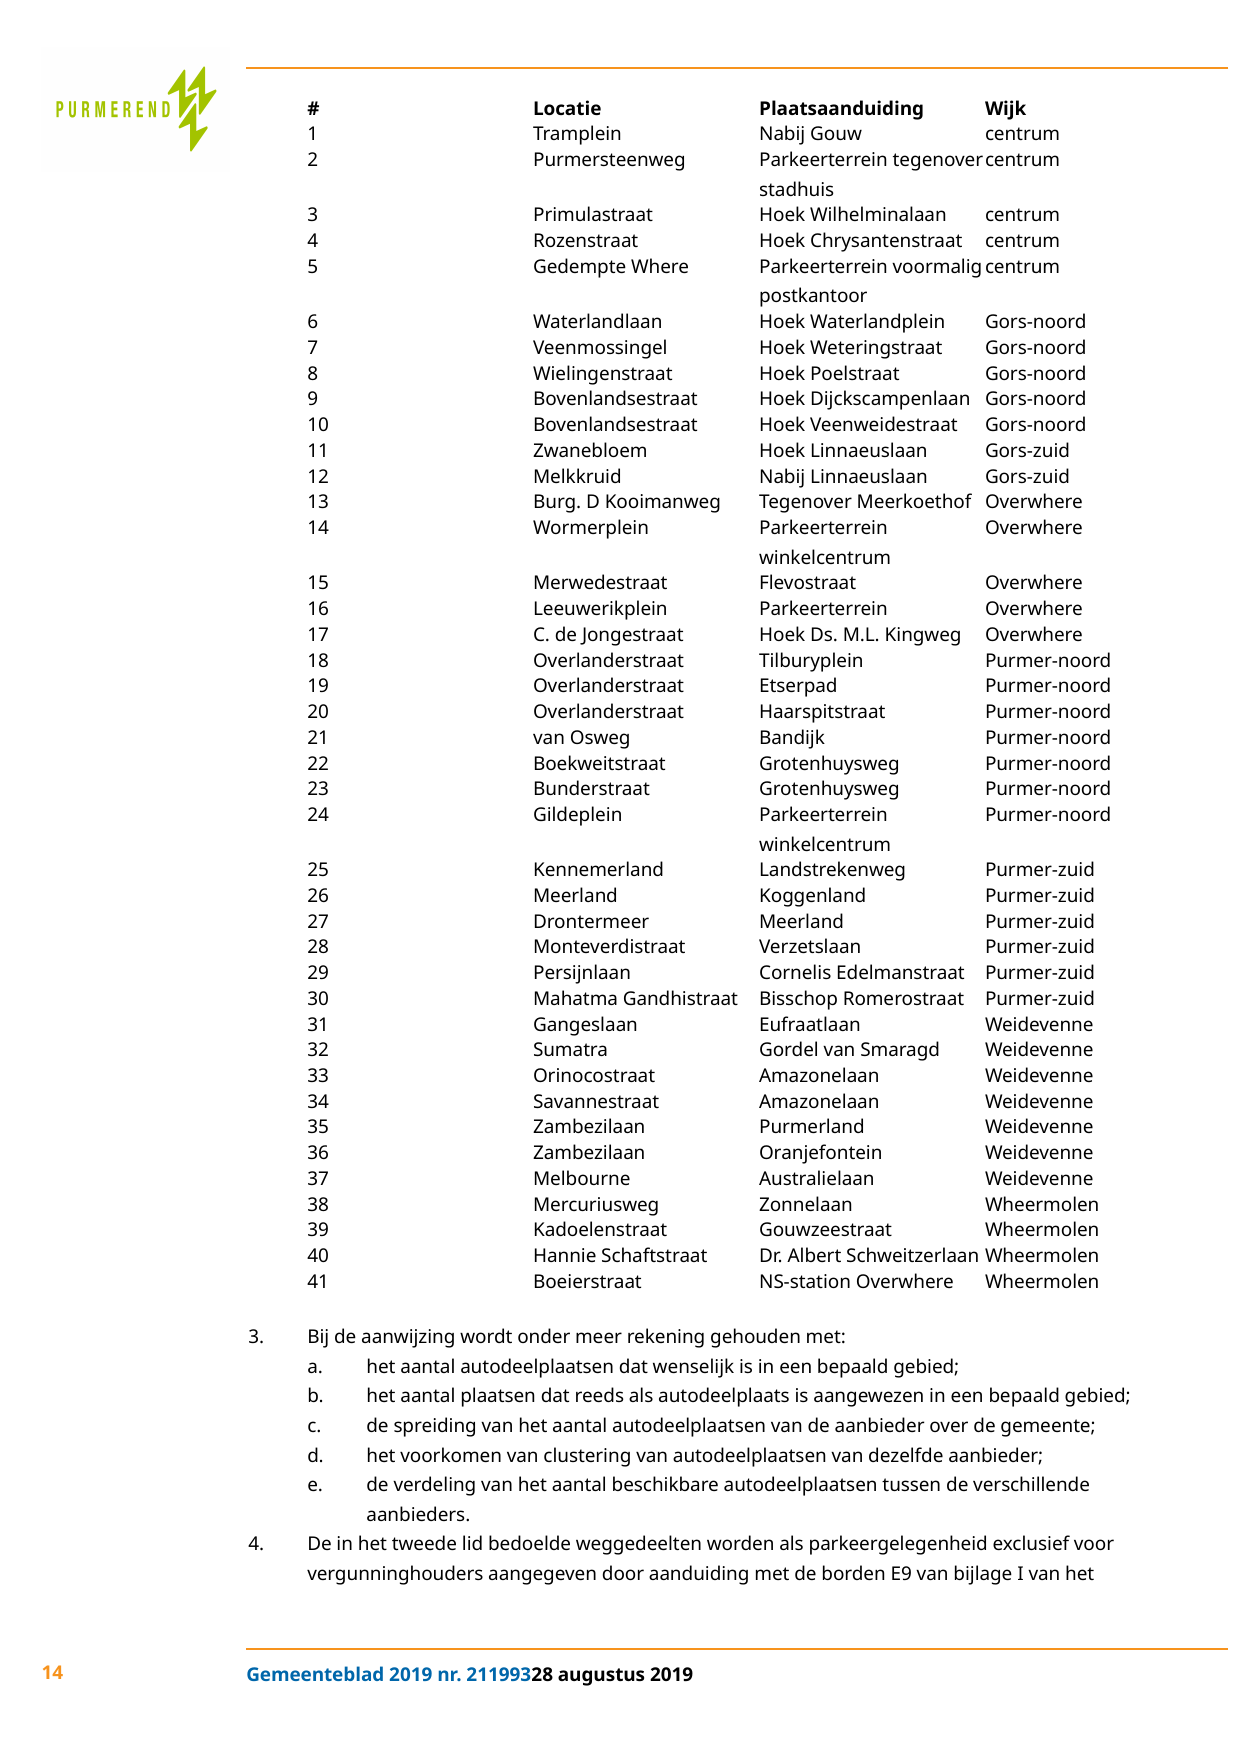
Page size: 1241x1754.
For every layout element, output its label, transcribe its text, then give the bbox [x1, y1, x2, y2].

table_cell Parkeerterrein voormalig postkantoor [759, 253, 985, 308]
table_cell Hoek Veenweidestraat [759, 411, 985, 437]
table_cell centrum [985, 228, 1211, 253]
table_cell Gors-noord [985, 411, 1211, 437]
table_cell Boeierstraat [533, 1268, 759, 1294]
table_cell Gedempte Where [533, 253, 759, 308]
table_cell Kennemerland [533, 856, 759, 882]
table_cell Bunderstraat [533, 775, 759, 801]
table_cell Bovenlandsestraat [533, 386, 759, 411]
table_cell Cornelis Edelmanstraat [759, 959, 985, 985]
table_cell 18 [307, 647, 533, 672]
table_cell Bisschop Romerostraat [759, 985, 985, 1011]
table_cell Wormerplein [533, 514, 759, 569]
table_cell Purmersteenweg [533, 146, 759, 202]
table_header Plaatsaanduiding [759, 95, 985, 121]
table_cell Gors-zuid [985, 437, 1211, 463]
table_cell 34 [307, 1088, 533, 1114]
list Bij de aanwijzing wordt onder meer rekening gehouden met: [248, 1323, 1152, 1349]
table_cell 30 [307, 985, 533, 1011]
table_cell Burg. D Kooimanweg [533, 489, 759, 514]
table_cell Purmer-zuid [985, 908, 1211, 934]
table_cell Purmer-zuid [985, 882, 1211, 908]
table_cell Melkkruid [533, 463, 759, 488]
table_cell Gors-noord [985, 360, 1211, 386]
table_cell 38 [307, 1191, 533, 1217]
table_cell Overwhere [985, 621, 1211, 647]
table_cell Waterlandlaan [533, 309, 759, 334]
table_cell Verzetslaan [759, 934, 985, 959]
table_cell 15 [307, 570, 533, 595]
table_cell Primulastraat [533, 202, 759, 227]
table_cell 7 [307, 334, 533, 360]
table_cell 17 [307, 621, 533, 647]
table_cell 39 [307, 1217, 533, 1242]
table_cell Oranjefontein [759, 1140, 985, 1165]
table_cell Grotenhuysweg [759, 750, 985, 775]
table_cell 20 [307, 698, 533, 724]
table_cell Purmer-noord [985, 724, 1211, 750]
table_cell Purmer-zuid [985, 856, 1211, 882]
table_cell Overwhere [985, 570, 1211, 595]
table_cell Hoek Wilhelminalaan [759, 202, 985, 227]
table_cell C. de Jongestraat [533, 621, 759, 647]
table_cell Parkeerterrein tegenover stadhuis [759, 146, 985, 202]
table_cell 25 [307, 856, 533, 882]
table_cell Overwhere [985, 595, 1211, 621]
table_cell Hoek Ds. M.L. Kingweg [759, 621, 985, 647]
table_cell 24 [307, 801, 533, 856]
table_header Locatie [533, 95, 759, 121]
table_cell 11 [307, 437, 533, 463]
table_cell Kadoelenstraat [533, 1217, 759, 1242]
table_cell Purmer-noord [985, 801, 1211, 856]
table_cell van Osweg [533, 724, 759, 750]
table_cell Overlanderstraat [533, 698, 759, 724]
table_cell 16 [307, 595, 533, 621]
table_cell 21 [307, 724, 533, 750]
table_cell centrum [985, 146, 1211, 202]
table_cell Bovenlandsestraat [533, 411, 759, 437]
table_cell Tilburyplein [759, 647, 985, 672]
table_cell Mercuriusweg [533, 1191, 759, 1217]
table_cell Monteverdistraat [533, 934, 759, 959]
table_cell Purmer-zuid [985, 934, 1211, 959]
table_cell centrum [985, 202, 1211, 227]
table_cell Weidevenne [985, 1062, 1211, 1088]
table_cell Wheermolen [985, 1268, 1211, 1294]
table_cell Weidevenne [985, 1037, 1211, 1062]
table_cell Overwhere [985, 514, 1211, 569]
table_cell Eufraatlaan [759, 1011, 985, 1037]
table_cell Boekweitstraat [533, 750, 759, 775]
table_cell Zambezilaan [533, 1140, 759, 1165]
table_cell Landstrekenweg [759, 856, 985, 882]
table_cell Gouwzeestraat [759, 1217, 985, 1242]
table_cell Amazonelaan [759, 1062, 985, 1088]
table_cell Flevostraat [759, 570, 985, 595]
list het voorkomen van clustering van autodeelplaatsen van dezelfde aanbieder; [307, 1442, 1152, 1468]
table_cell Gildeplein [533, 801, 759, 856]
table_cell 12 [307, 463, 533, 488]
table_cell 19 [307, 673, 533, 698]
table_cell Rozenstraat [533, 228, 759, 253]
table_cell 6 [307, 309, 533, 334]
table_header Wijk [985, 95, 1211, 121]
table_cell Hannie Schaftstraat [533, 1243, 759, 1268]
table_cell 1 [307, 121, 533, 146]
table_cell Weidevenne [985, 1088, 1211, 1114]
table_cell Dr. Albert Schweitzerlaan [759, 1243, 985, 1268]
list De in het tweede lid bedoelde weggedeelten worden als parkeergelegenheid exclusief voor vergunninghouders aangegeven door aanduiding met de borden E9 van bijlage I van het [248, 1531, 1152, 1586]
table_cell Haarspitstraat [759, 698, 985, 724]
table_cell Overwhere [985, 489, 1211, 514]
table_cell 9 [307, 386, 533, 411]
table_cell 8 [307, 360, 533, 386]
table_cell 35 [307, 1114, 533, 1139]
table_cell Etserpad [759, 673, 985, 698]
table_cell 13 [307, 489, 533, 514]
table_cell centrum [985, 253, 1211, 308]
table_cell Tramplein [533, 121, 759, 146]
table_cell Hoek Linnaeuslaan [759, 437, 985, 463]
table_cell Hoek Chrysantenstraat [759, 228, 985, 253]
table_cell 23 [307, 775, 533, 801]
table_cell 32 [307, 1037, 533, 1062]
table_cell 36 [307, 1140, 533, 1165]
table_cell centrum [985, 121, 1211, 146]
table_cell Wheermolen [985, 1243, 1211, 1268]
table_cell Veenmossingel [533, 334, 759, 360]
table_cell 14 [307, 514, 533, 569]
table_cell Persijnlaan [533, 959, 759, 985]
list de spreiding van het aantal autodeelplaatsen van de aanbieder over de gemeente; [307, 1412, 1152, 1438]
table_cell Purmer-noord [985, 673, 1211, 698]
table_cell Nabij Linnaeuslaan [759, 463, 985, 488]
table_cell Wheermolen [985, 1217, 1211, 1242]
table_cell Orinocostraat [533, 1062, 759, 1088]
table_cell 26 [307, 882, 533, 908]
table_cell Mahatma Gandhistraat [533, 985, 759, 1011]
table_cell Wheermolen [985, 1191, 1211, 1217]
table_cell Sumatra [533, 1037, 759, 1062]
table_cell Weidevenne [985, 1165, 1211, 1191]
table_cell Hoek Dijckscampenlaan [759, 386, 985, 411]
table_cell Hoek Poelstraat [759, 360, 985, 386]
table_cell 31 [307, 1011, 533, 1037]
table_cell 3 [307, 202, 533, 227]
table_cell Gors-noord [985, 334, 1211, 360]
table_cell Parkeerterrein winkelcentrum [759, 801, 985, 856]
table_cell Savannestraat [533, 1088, 759, 1114]
table_cell 28 [307, 934, 533, 959]
table_cell 4 [307, 228, 533, 253]
table_cell 33 [307, 1062, 533, 1088]
picture [41, 47, 231, 172]
table_cell Amazonelaan [759, 1088, 985, 1114]
table_cell Gordel van Smaragd [759, 1037, 985, 1062]
table_cell Meerland [759, 908, 985, 934]
table_cell 27 [307, 908, 533, 934]
table_cell Grotenhuysweg [759, 775, 985, 801]
table_cell 29 [307, 959, 533, 985]
table_cell Zambezilaan [533, 1114, 759, 1139]
table_cell Weidevenne [985, 1011, 1211, 1037]
table_cell 41 [307, 1268, 533, 1294]
table_cell 10 [307, 411, 533, 437]
table_cell Purmer-zuid [985, 985, 1211, 1011]
table_header # [307, 95, 533, 121]
table_cell 2 [307, 146, 533, 202]
table_cell Tegenover Meerkoethof [759, 489, 985, 514]
table_cell Meerland [533, 882, 759, 908]
list de verdeling van het aantal beschikbare autodeelplaatsen tussen de verschillende aanbieders. [307, 1471, 1152, 1527]
table_cell Australielaan [759, 1165, 985, 1191]
table_cell 40 [307, 1243, 533, 1268]
table_cell Weidevenne [985, 1140, 1211, 1165]
table_cell Gors-noord [985, 309, 1211, 334]
table_cell Purmerland [759, 1114, 985, 1139]
table_cell Gors-zuid [985, 463, 1211, 488]
table_cell 22 [307, 750, 533, 775]
table_cell Zwanebloem [533, 437, 759, 463]
table_cell Parkeerterrein winkelcentrum [759, 514, 985, 569]
table_cell Hoek Weteringstraat [759, 334, 985, 360]
list het aantal autodeelplaatsen dat wenselijk is in een bepaald gebied; [307, 1353, 1152, 1379]
table_cell Overlanderstraat [533, 673, 759, 698]
table_cell Hoek Waterlandplein [759, 309, 985, 334]
table_cell Weidevenne [985, 1114, 1211, 1139]
table_cell Bandijk [759, 724, 985, 750]
list het aantal plaatsen dat reeds als autodeelplaats is aangewezen in een bepaald gebied; [307, 1383, 1152, 1408]
table_cell Overlanderstraat [533, 647, 759, 672]
table_cell Purmer-noord [985, 750, 1211, 775]
table_cell Merwedestraat [533, 570, 759, 595]
table_cell Parkeerterrein [759, 595, 985, 621]
table_cell Wielingenstraat [533, 360, 759, 386]
table_cell 5 [307, 253, 533, 308]
table_cell Koggenland [759, 882, 985, 908]
table_cell Gangeslaan [533, 1011, 759, 1037]
table_cell Purmer-noord [985, 775, 1211, 801]
table_cell Purmer-zuid [985, 959, 1211, 985]
table_cell Drontermeer [533, 908, 759, 934]
table_cell Melbourne [533, 1165, 759, 1191]
table_cell Purmer-noord [985, 647, 1211, 672]
table_cell Leeuwerikplein [533, 595, 759, 621]
table_cell Purmer-noord [985, 698, 1211, 724]
table_cell NS-station Overwhere [759, 1268, 985, 1294]
table_cell Zonnelaan [759, 1191, 985, 1217]
table_cell 37 [307, 1165, 533, 1191]
table_cell Gors-noord [985, 386, 1211, 411]
table_cell Nabij Gouw [759, 121, 985, 146]
